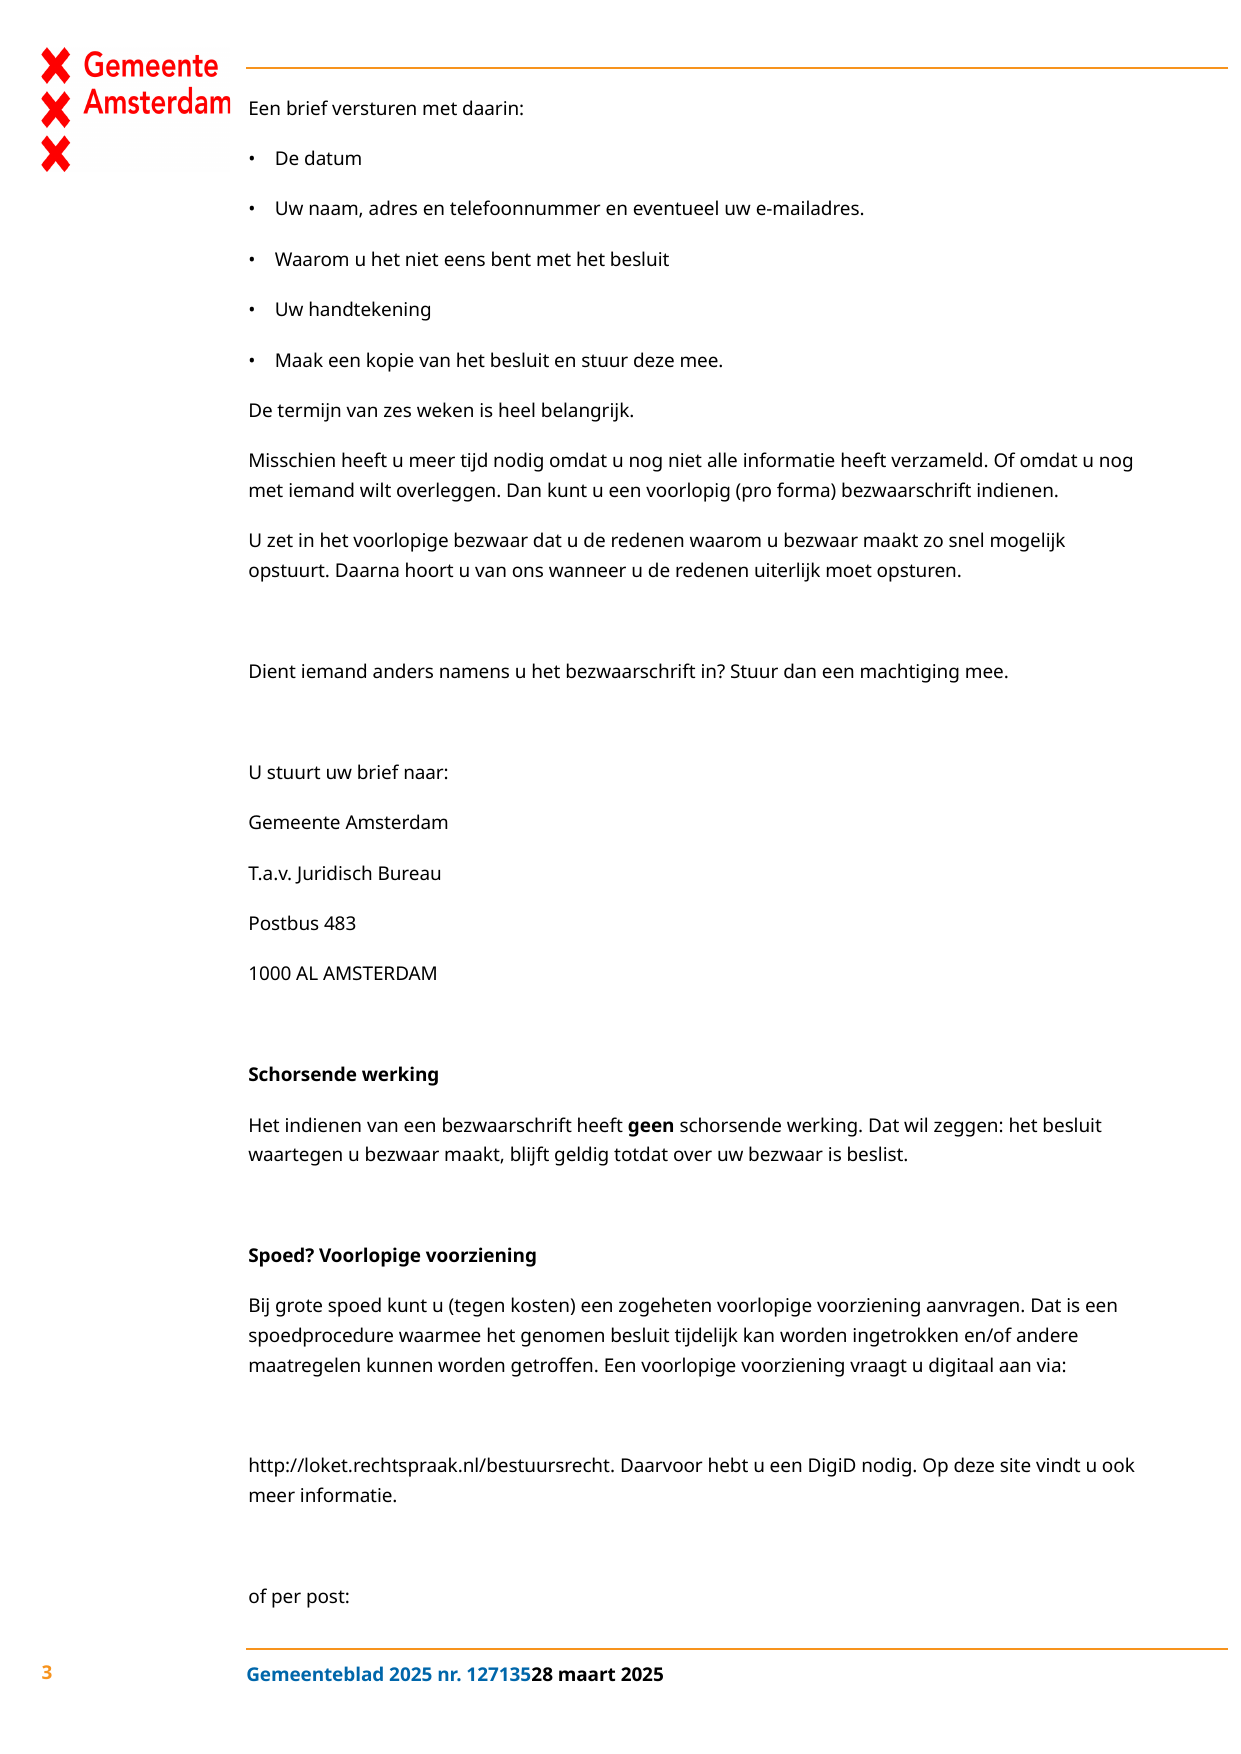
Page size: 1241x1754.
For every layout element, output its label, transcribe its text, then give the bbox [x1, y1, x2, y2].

text Postbus 483 [248, 910, 1152, 936]
text Spoed? Voorlopige voorziening [248, 1242, 1152, 1268]
text • Maak een kopie van het besluit en stuur deze mee. [248, 347, 1152, 373]
text Schorsende werking [248, 1061, 1152, 1087]
picture [41, 47, 231, 172]
text • Uw naam, adres en telefoonnummer en eventueel uw e-mailadres. [248, 196, 1152, 221]
text T.a.v. Juridisch Bureau [248, 860, 1152, 886]
text Een brief versturen met daarin: [248, 95, 1152, 121]
text Het indienen van een bezwaarschrift heeft geen schorsende werking. Dat wil zeggen: het besluit waartegen u bezwaar maakt, blijft geldig totdat over uw bezwaar is beslist. [248, 1112, 1152, 1167]
text http://loket.rechtspraak.nl/bestuursrecht. Daarvoor hebt u een DigiD nodig. Op deze site vindt u ook meer informatie. [248, 1453, 1152, 1508]
text • Uw handtekening [248, 296, 1152, 322]
text Bij grote spoed kunt u (tegen kosten) een zogeheten voorlopige voorziening aanvragen. Dat is een spoedprocedure waarmee het genomen besluit tijdelijk kan worden ingetrokken en/of andere maatregelen kunnen worden getroffen. Een voorlopige voorziening vraagt u digitaal aan via: [248, 1293, 1152, 1378]
text • De datum [248, 145, 1152, 171]
text De termijn van zes weken is heel belangrijk. [248, 397, 1152, 423]
text of per post: [248, 1583, 1152, 1609]
text U stuurt uw brief naar: [248, 759, 1152, 785]
text • Waarom u het niet eens bent met het besluit [248, 246, 1152, 272]
text Gemeente Amsterdam [248, 809, 1152, 835]
text U zet in het voorlopige bezwaar dat u de redenen waarom u bezwaar maakt zo snel mogelijk opstuurt. Daarna hoort u van ons wanneer u de redenen uiterlijk moet opsturen. [248, 528, 1152, 583]
text Misschien heeft u meer tijd nodig omdat u nog niet alle informatie heeft verzameld. Of omdat u nog met iemand wilt overleggen. Dan kunt u een voorlopig (pro forma) bezwaarschrift indienen. [248, 448, 1152, 503]
text 1000 AL AMSTERDAM [248, 961, 1152, 986]
text Dient iemand anders namens u het bezwaarschrift in? Stuur dan een machtiging mee. [248, 658, 1152, 684]
